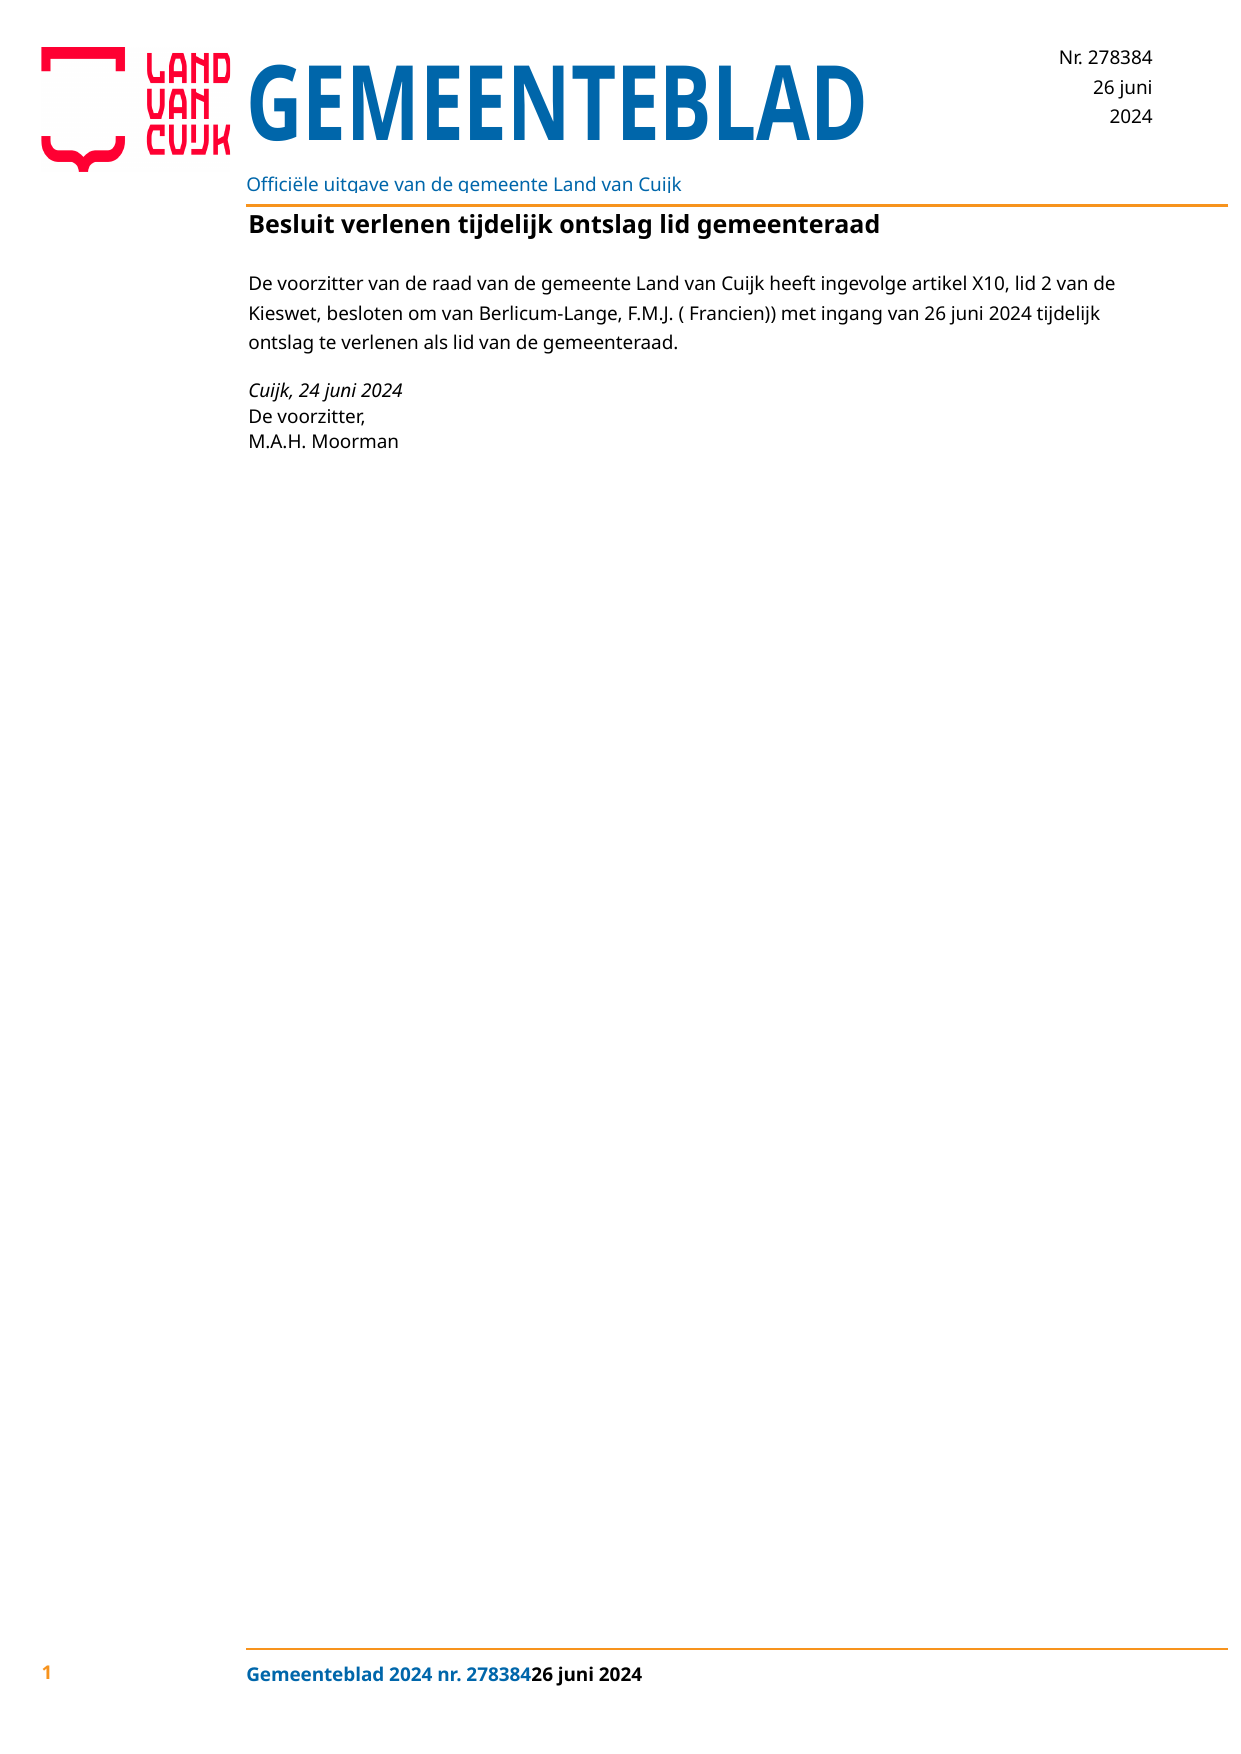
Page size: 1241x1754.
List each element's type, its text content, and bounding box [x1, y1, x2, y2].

text Cuijk, 24 juni 2024 [248, 377, 1152, 403]
text M.A.H. Moorman [248, 429, 1152, 454]
text De voorzitter van de raad van de gemeente Land van Cuijk heeft ingevolge artikel X10, lid 2 van de Kieswet, besloten om van Berlicum-Lange, F.M.J. ( Francien)) met ingang van 26 juni 2024 tijdelijk ontslag te verlenen als lid van de gemeenteraad. [248, 270, 1152, 355]
text De voorzitter, [248, 403, 1152, 429]
text Besluit verlenen tijdelijk ontslag lid gemeenteraad [248, 207, 1152, 241]
picture [41, 47, 231, 172]
